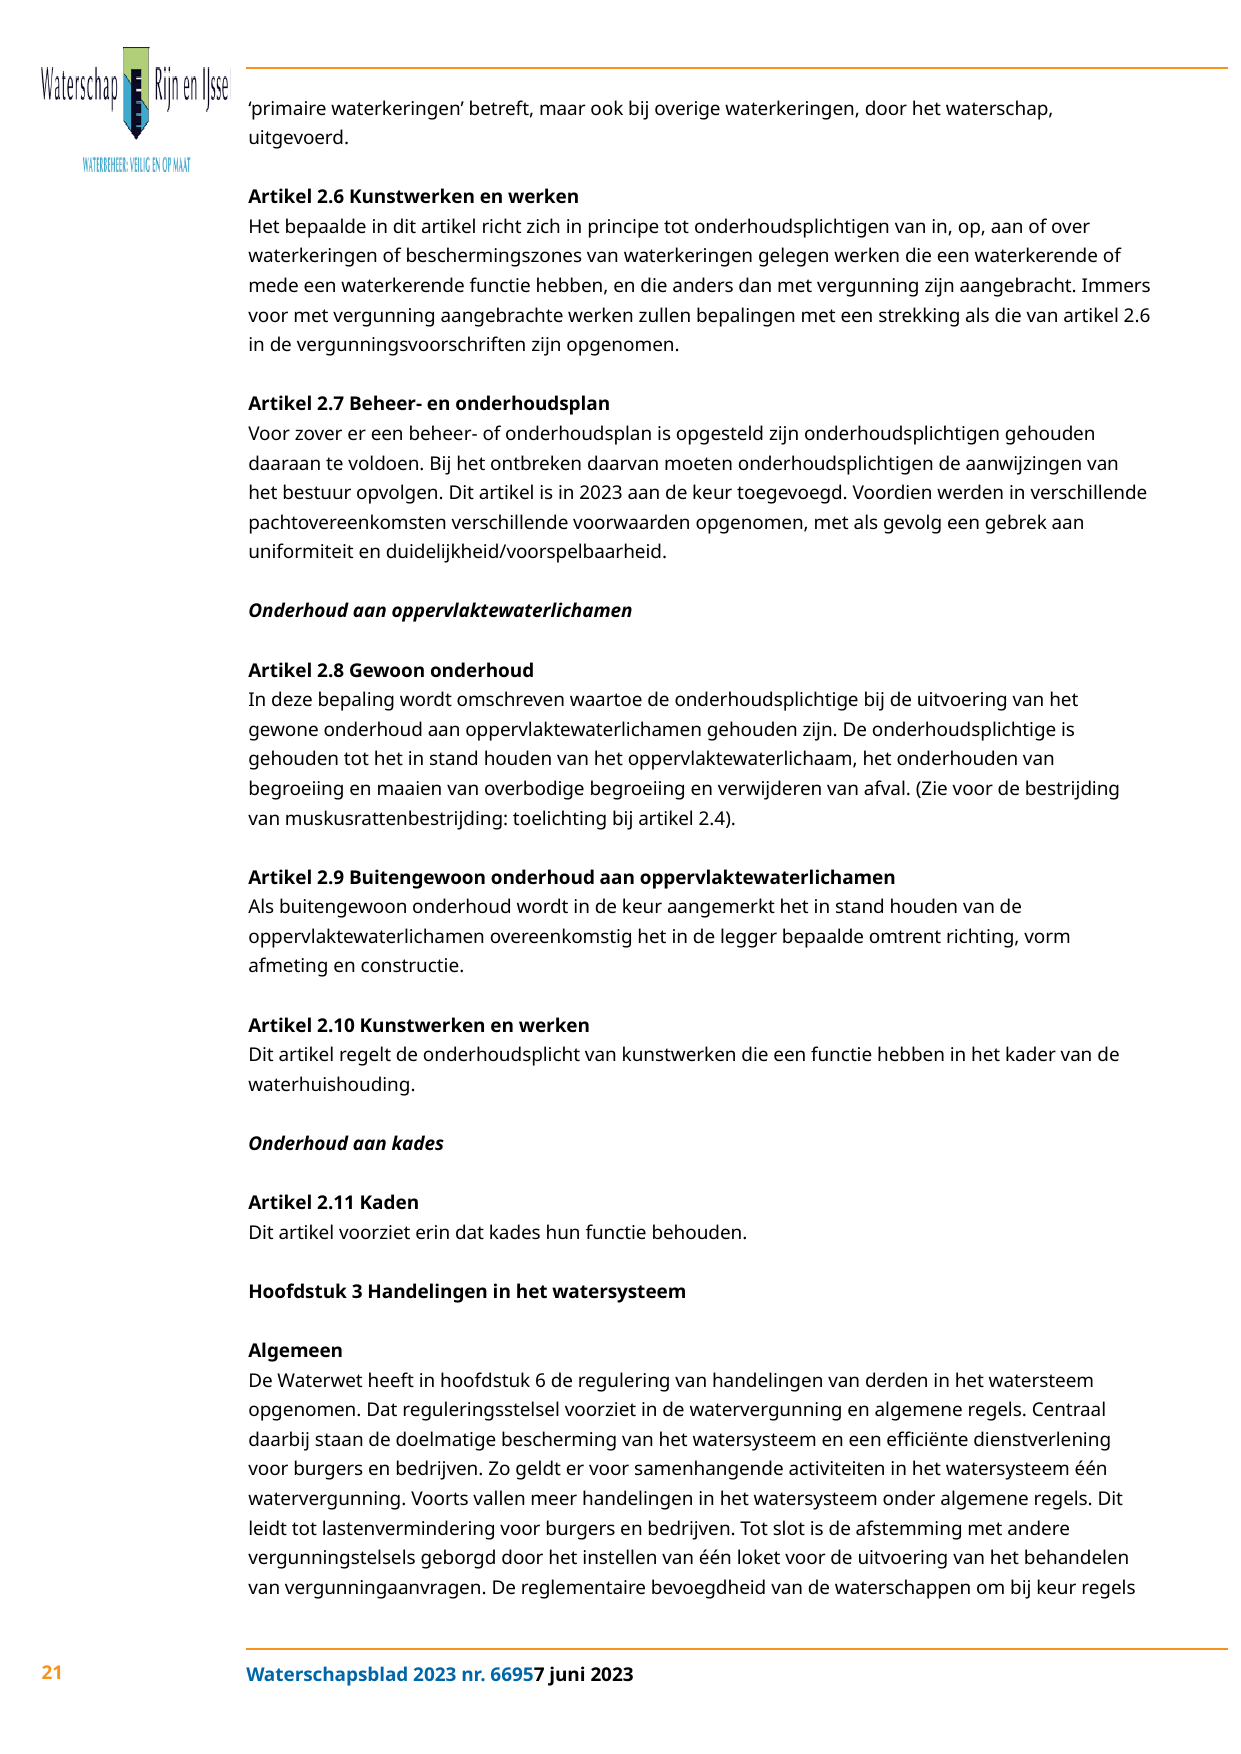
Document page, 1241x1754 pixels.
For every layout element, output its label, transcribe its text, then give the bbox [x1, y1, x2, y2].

text Artikel 2.10 Kunstwerken en werken [248, 1012, 1152, 1038]
text Dit artikel regelt de onderhoudsplicht van kunstwerken die een functie hebben in het kader van de waterhuishouding. [248, 1041, 1152, 1097]
text Algemeen [248, 1337, 1152, 1363]
text De Waterwet heeft in hoofdstuk 6 de regulering van handelingen van derden in het watersteem opgenomen. Dat reguleringsstelsel voorziet in de watervergunning en algemene regels. Centraal daarbij staan de doelmatige bescherming van het watersysteem en een efficiënte dienstverlening voor burgers en bedrijven. Zo geldt er voor samenhangende activiteiten in het watersysteem één watervergunning. Voorts vallen meer handelingen in het watersysteem onder algemene regels. Dit leidt tot lastenvermindering voor burgers en bedrijven. Tot slot is de afstemming met andere vergunningstelsels geborgd door het instellen van één loket voor de uitvoering van het behandelen van vergunningaanvragen. De reglementaire bevoegdheid van de waterschappen om bij keur regels [248, 1367, 1152, 1600]
text Als buitengewoon onderhoud wordt in de keur aangemerkt het in stand houden van de oppervlaktewaterlichamen overeenkomstig het in de legger bepaalde omtrent richting, vorm afmeting en constructie. [248, 893, 1152, 978]
text Voor zover er een beheer- of onderhoudsplan is opgesteld zijn onderhoudsplichtigen gehouden daaraan te voldoen. Bij het ontbreken daarvan moeten onderhoudsplichtigen de aanwijzingen van het bestuur opvolgen. Dit artikel is in 2023 aan de keur toegevoegd. Voordien werden in verschillende pachtovereenkomsten verschillende voorwaarden opgenomen, met als gevolg een gebrek aan uniformiteit en duidelijkheid/voorspelbaarheid. [248, 420, 1152, 564]
text Dit artikel voorziet erin dat kades hun functie behouden. [248, 1219, 1152, 1245]
text Hoofdstuk 3 Handelingen in het watersysteem [248, 1278, 1152, 1304]
text Artikel 2.7 Beheer- en onderhoudsplan [248, 391, 1152, 416]
picture [41, 47, 231, 172]
text In deze bepaling wordt omschreven waartoe de onderhoudsplichtige bij de uitvoering van het gewone onderhoud aan oppervlaktewaterlichamen gehouden zijn. De onderhoudsplichtige is gehouden tot het in stand houden van het oppervlaktewaterlichaam, het onderhouden van begroeiing en maaien van overbodige begroeiing en verwijderen van afval. (Zie voor de bestrijding van muskusrattenbestrijding: toelichting bij artikel 2.4). [248, 686, 1152, 831]
text Het bepaalde in dit artikel richt zich in principe tot onderhoudsplichtigen van in, op, aan of over waterkeringen of beschermingszones van waterkeringen gelegen werken die een waterkerende of mede een waterkerende functie hebben, en die anders dan met vergunning zijn aangebracht. Immers voor met vergunning aangebrachte werken zullen bepalingen met een strekking als die van artikel 2.6 in de vergunningsvoorschriften zijn opgenomen. [248, 213, 1152, 357]
text Artikel 2.6 Kunstwerken en werken [248, 183, 1152, 209]
text Artikel 2.8 Gewoon onderhoud [248, 657, 1152, 683]
text Artikel 2.11 Kaden [248, 1189, 1152, 1215]
text Onderhoud aan oppervlaktewaterlichamen [248, 598, 1152, 623]
text ‘primaire waterkeringen’ betreft, maar ook bij overige waterkeringen, door het waterschap, uitgevoerd. [248, 95, 1152, 150]
text Artikel 2.9 Buitengewoon onderhoud aan oppervlaktewaterlichamen [248, 864, 1152, 890]
text Onderhoud aan kades [248, 1130, 1152, 1156]
